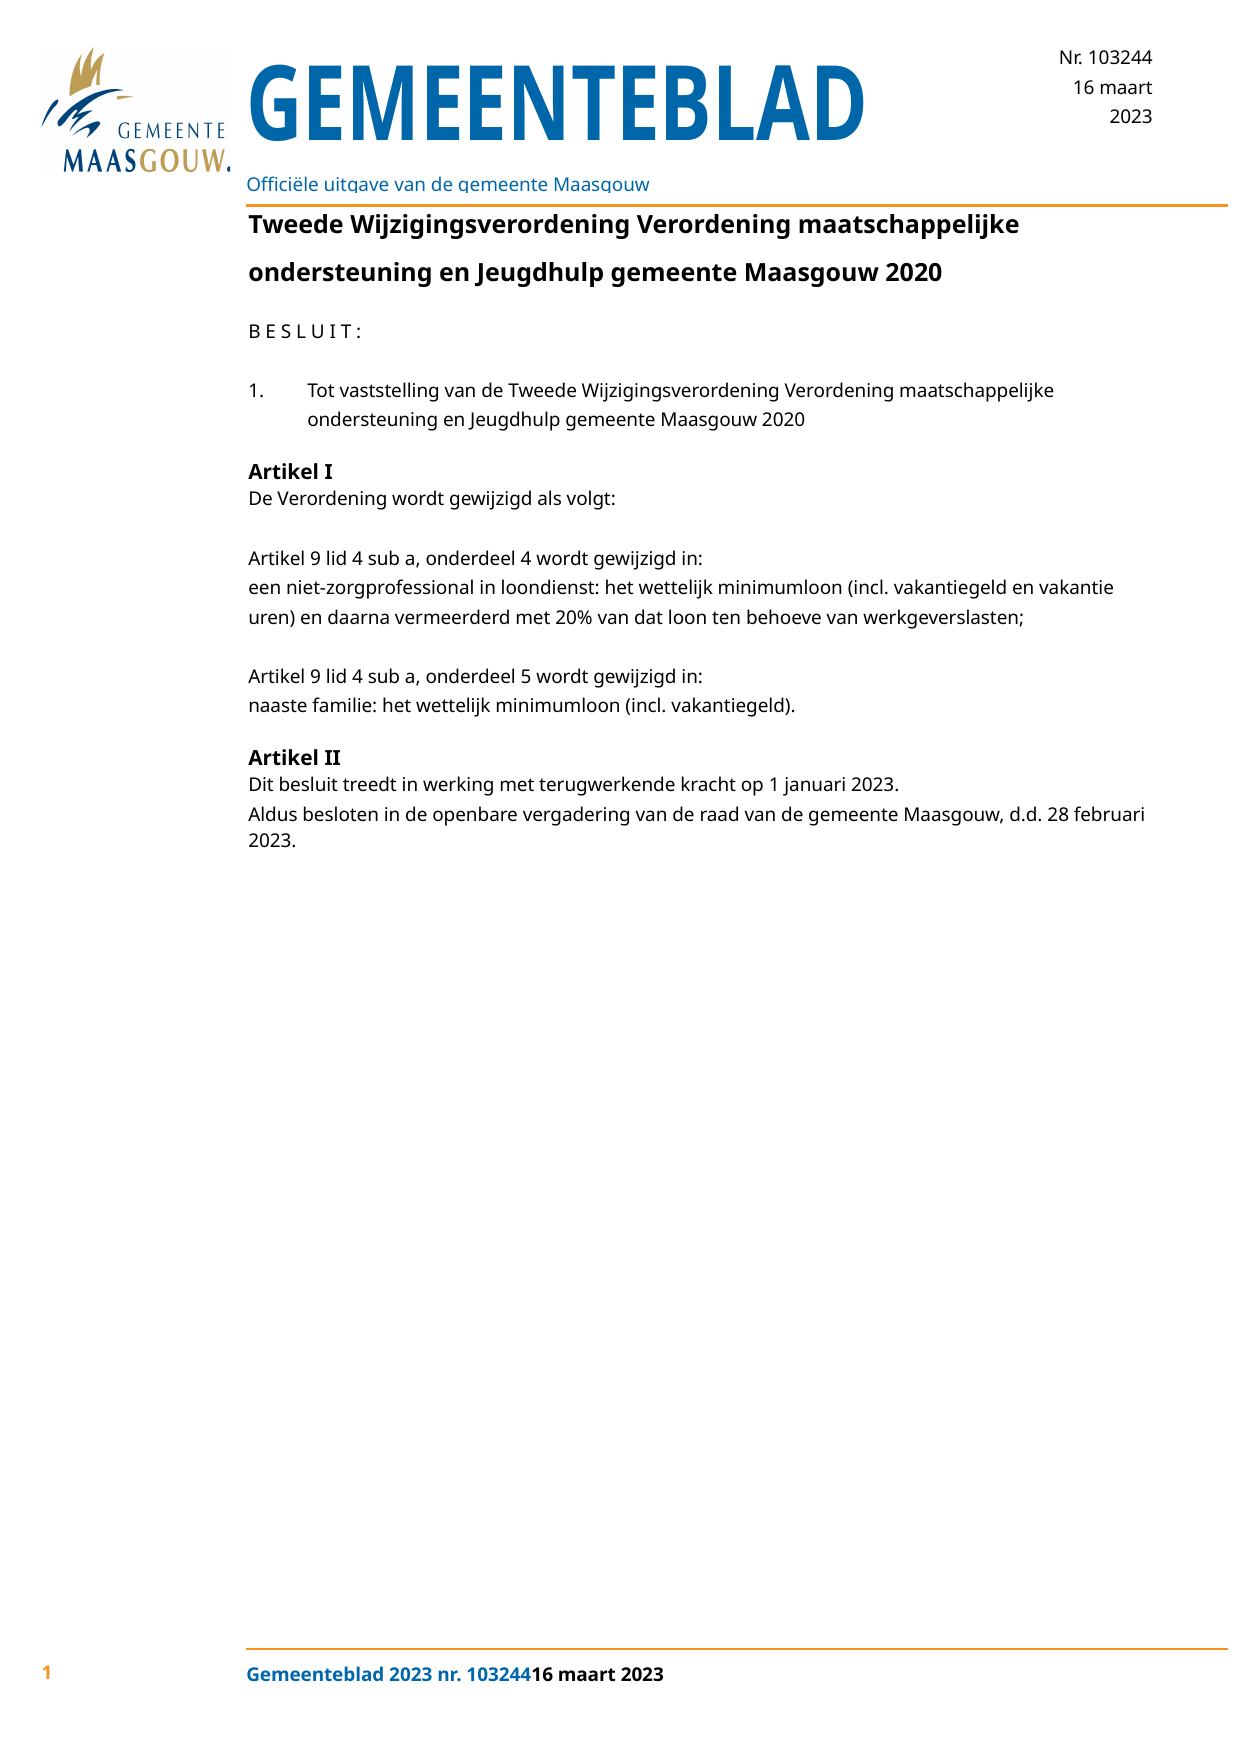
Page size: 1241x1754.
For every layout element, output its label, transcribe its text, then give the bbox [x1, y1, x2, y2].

text Aldus besloten in de openbare vergadering van de raad van de gemeente Maasgouw, d.d. 28 februari 2023. [248, 801, 1152, 852]
text B E S L U I T : [248, 318, 1152, 344]
picture [41, 47, 231, 172]
text naaste familie: het wettelijk minimumloon (incl. vakantiegeld). [248, 693, 1152, 718]
text Tweede Wijzigingsverordening Verordening maatschappelijke ondersteuning en Jeugdhulp gemeente Maasgouw 2020 [248, 207, 1152, 288]
text Artikel I [248, 457, 1152, 486]
list Tot vaststelling van de Tweede Wijzigingsverordening Verordening maatschappelijke ondersteuning en Jeugdhulp gemeente Maasgouw 2020 [248, 377, 1152, 432]
text Dit besluit treedt in werking met terugwerkende kracht op 1 januari 2023. [248, 771, 1152, 797]
text De Verordening wordt gewijzigd als volgt: [248, 486, 1152, 511]
text een niet-zorgprofessional in loondienst: het wettelijk minimumloon (incl. vakantiegeld en vakantie uren) en daarna vermeerderd met 20% van dat loon ten behoeve van werkgeverslasten; [248, 574, 1152, 629]
text Artikel II [248, 743, 1152, 771]
text Artikel 9 lid 4 sub a, onderdeel 4 wordt gewijzigd in: [248, 545, 1152, 570]
text Artikel 9 lid 4 sub a, onderdeel 5 wordt gewijzigd in: [248, 663, 1152, 689]
